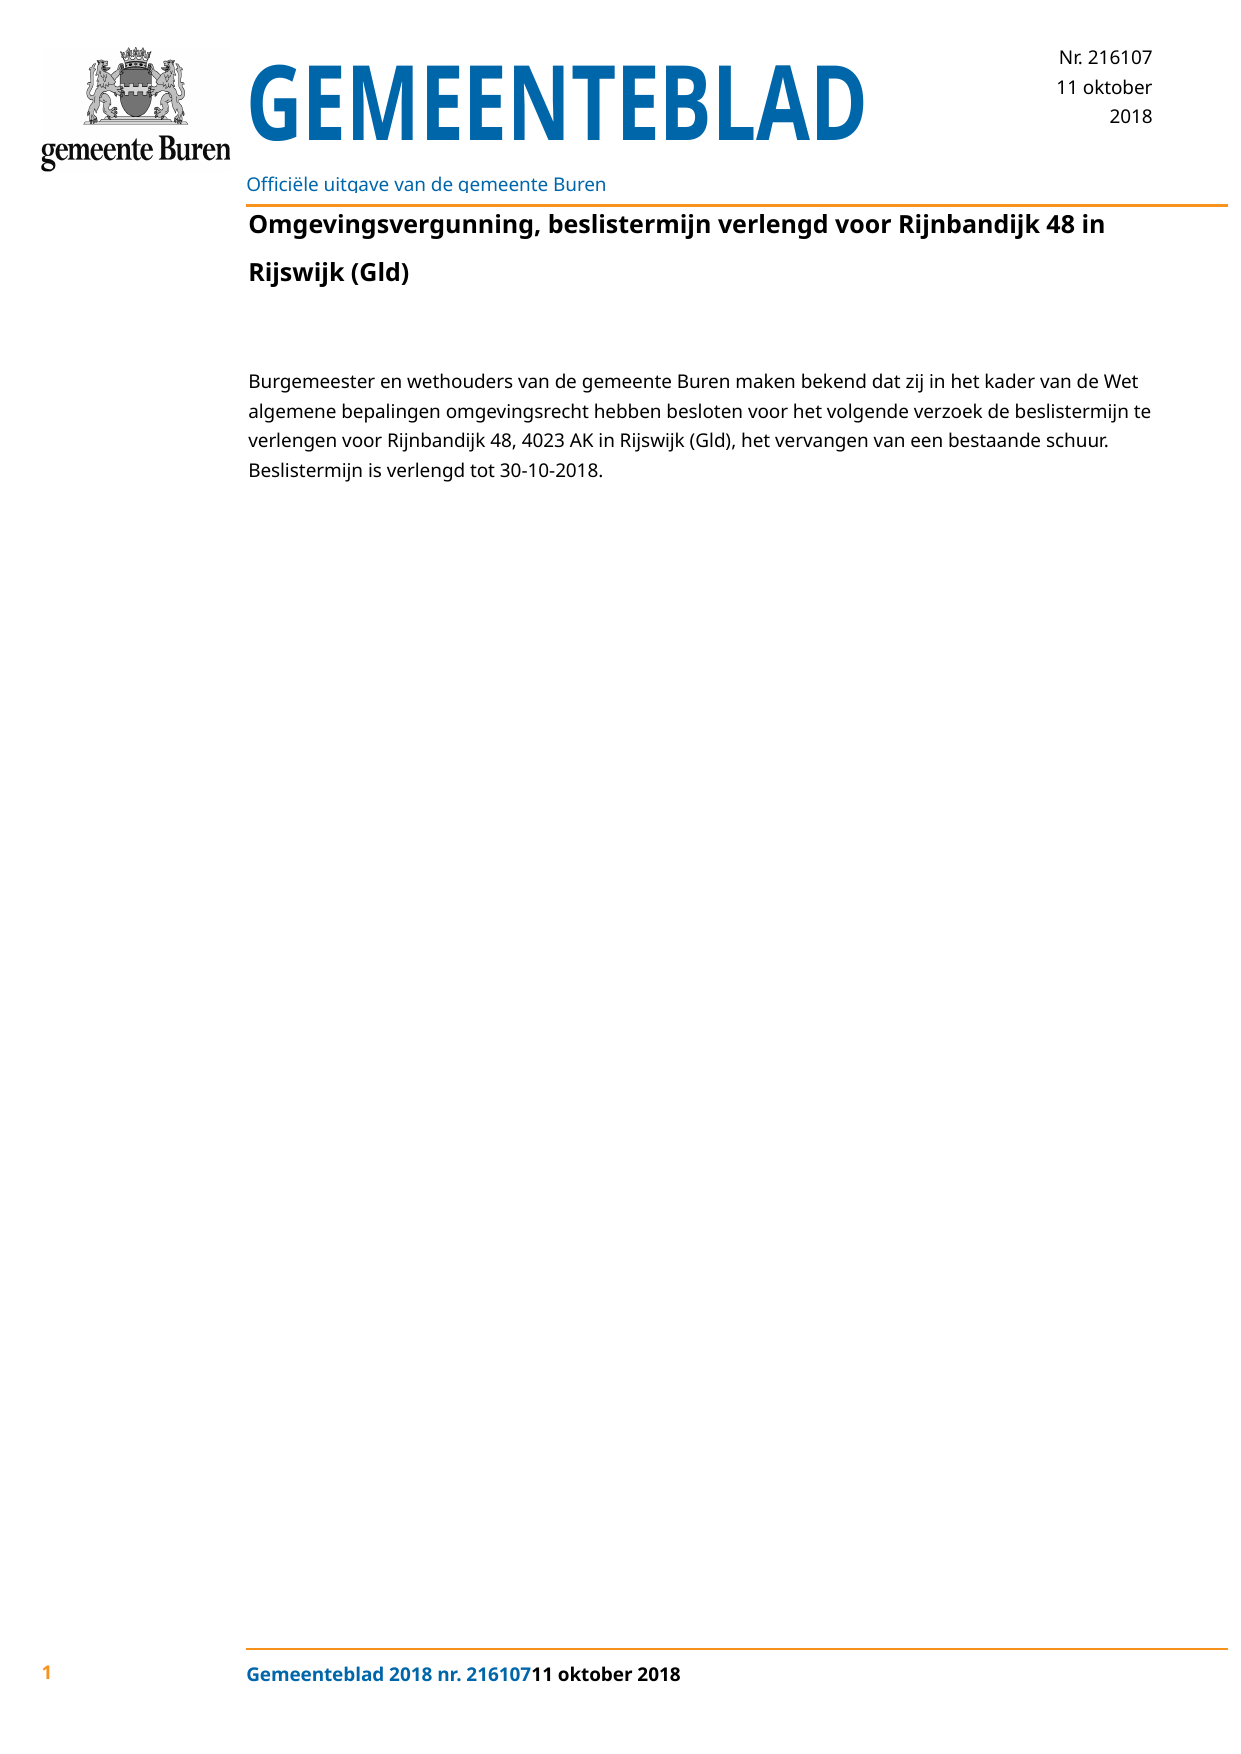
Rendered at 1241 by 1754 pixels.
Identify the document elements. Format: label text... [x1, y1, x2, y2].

text Burgemeester en wethouders van de gemeente Buren maken bekend dat zij in het kader van de Wet algemene bepalingen omgevingsrecht hebben besloten voor het volgende verzoek de beslistermijn te verlengen voor Rijnbandijk 48, 4023 AK in Rijswijk (Gld), het vervangen van een bestaande schuur. Beslistermijn is verlengd tot 30-10-2018. [248, 368, 1152, 483]
picture [41, 47, 231, 172]
text Omgevingsvergunning, beslistermijn verlengd voor Rijnbandijk 48 in Rijswijk (Gld) [248, 207, 1152, 288]
